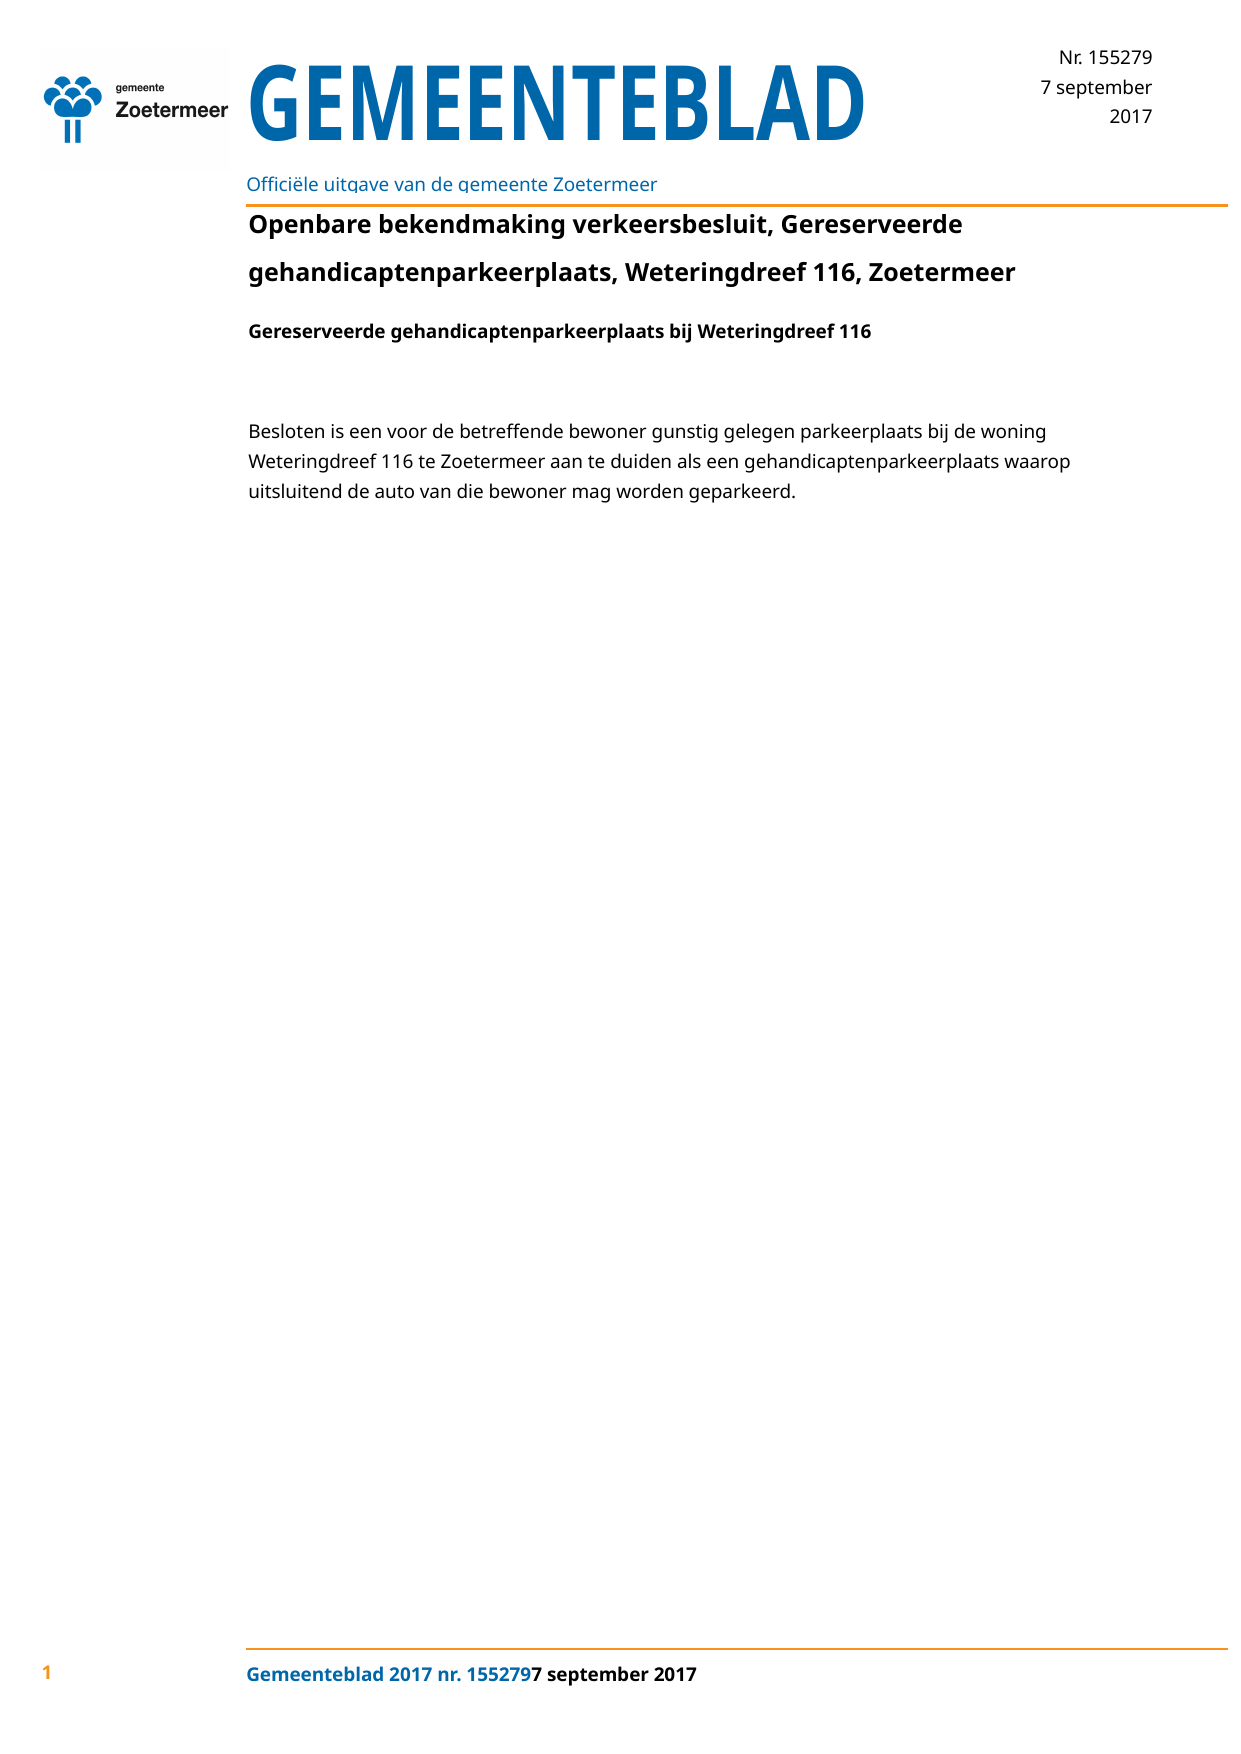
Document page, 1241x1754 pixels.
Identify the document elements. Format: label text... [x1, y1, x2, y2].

text Gereserveerde gehandicaptenparkeerplaats bij Weteringdreef 116 [248, 318, 1152, 344]
text Besloten is een voor de betreffende bewoner gunstig gelegen parkeerplaats bij de woning Weteringdreef 116 te Zoetermeer aan te duiden als een gehandicaptenparkeerplaats waarop uitsluitend de auto van die bewoner mag worden geparkeerd. [248, 419, 1152, 504]
picture [41, 47, 231, 172]
text Openbare bekendmaking verkeersbesluit, Gereserveerde gehandicaptenparkeerplaats, Weteringdreef 116, Zoetermeer [248, 207, 1152, 288]
